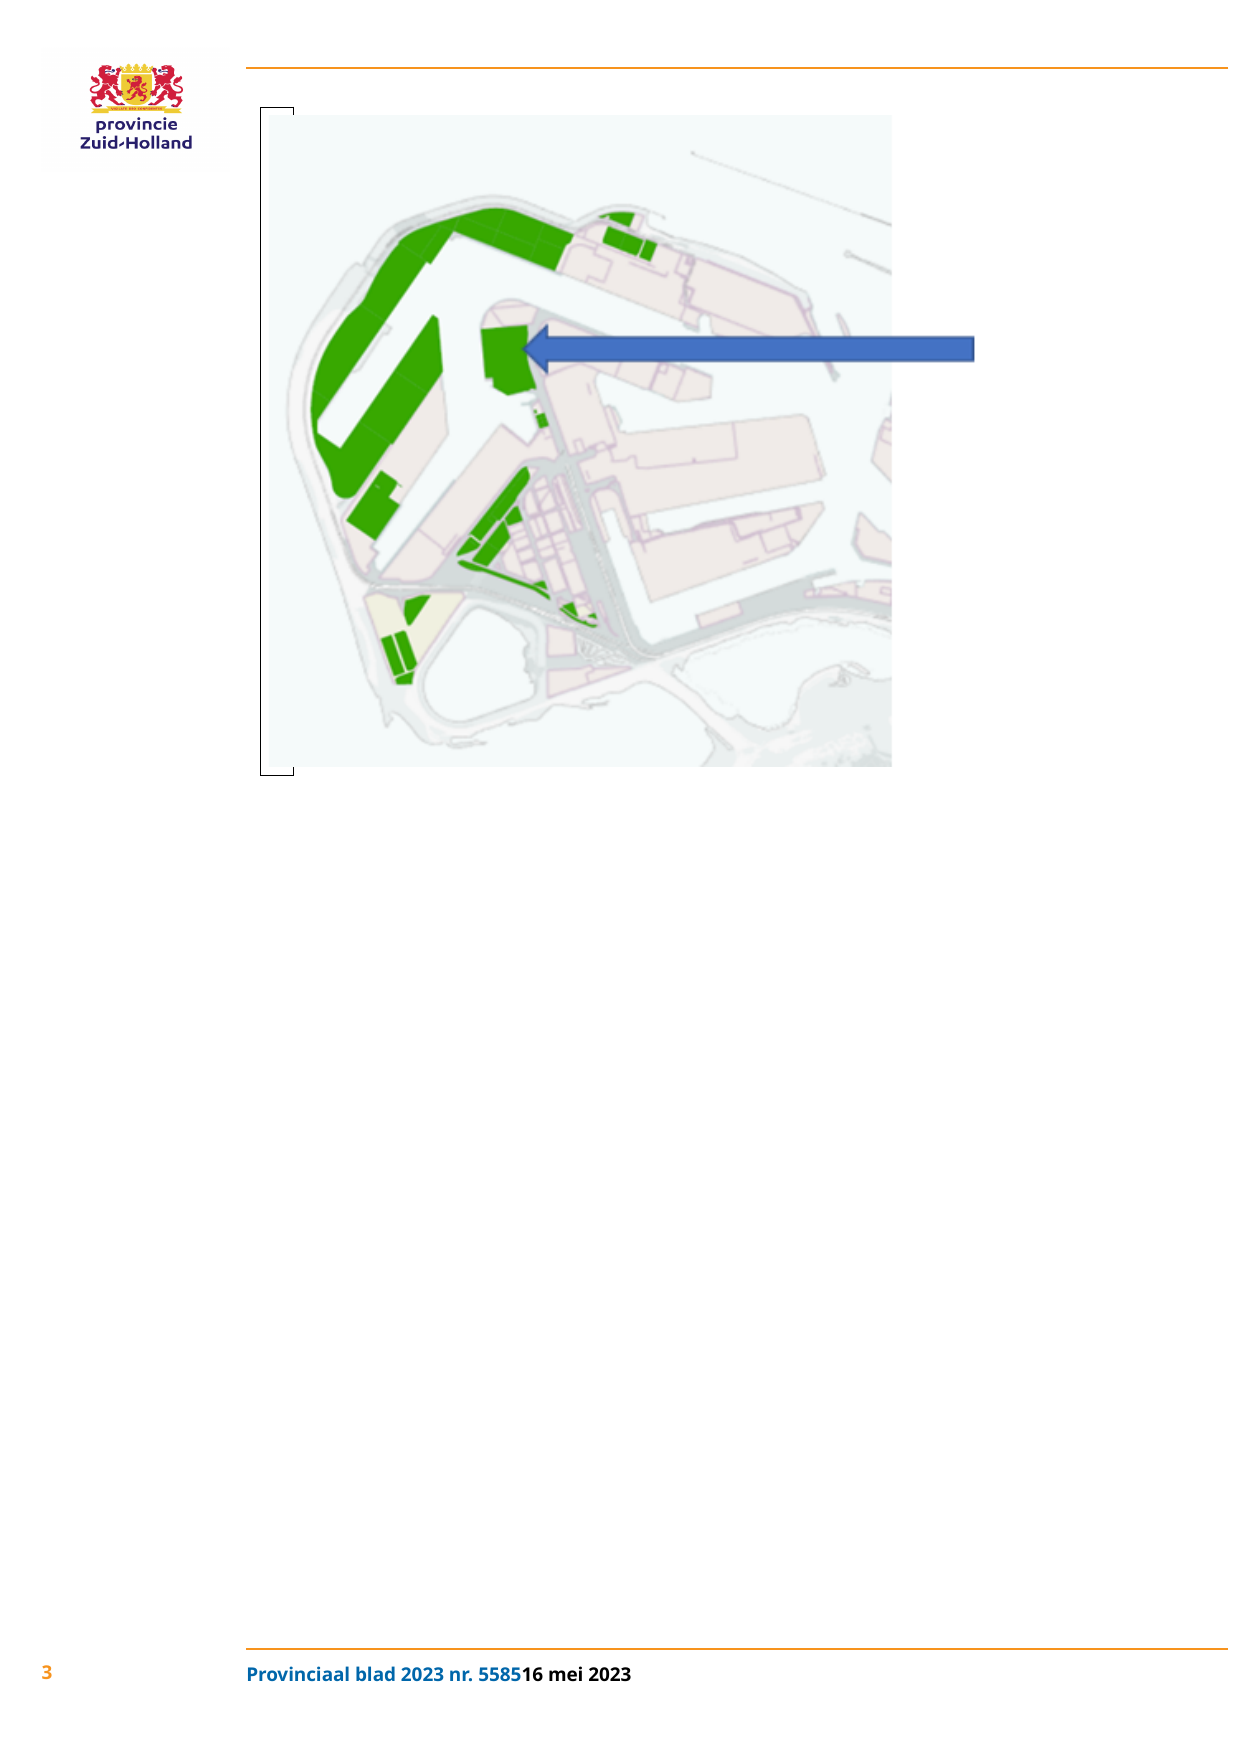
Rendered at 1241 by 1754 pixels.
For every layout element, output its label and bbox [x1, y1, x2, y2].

picture [41, 47, 231, 172]
picture [268, 115, 978, 767]
